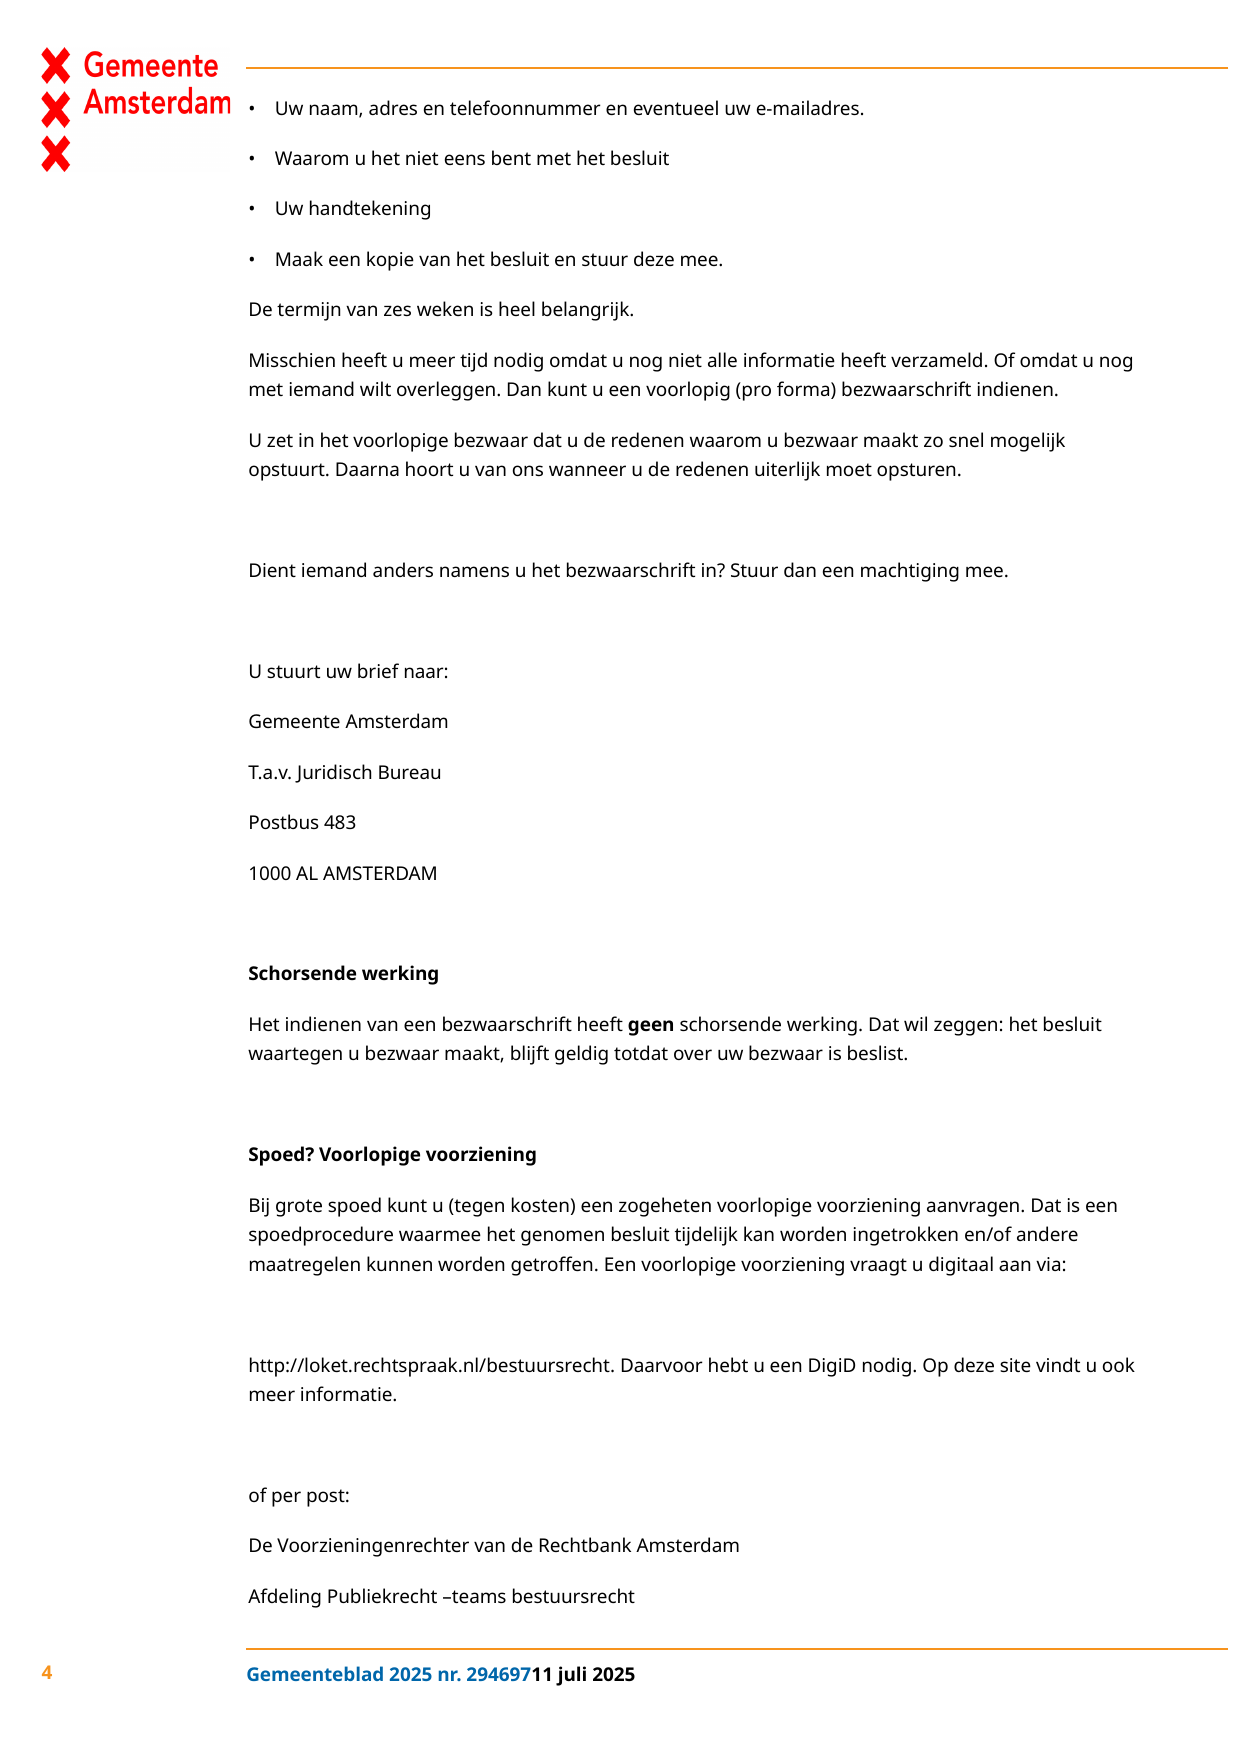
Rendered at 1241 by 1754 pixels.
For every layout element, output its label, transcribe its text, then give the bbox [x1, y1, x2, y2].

text Postbus 483 [248, 809, 1152, 835]
text Gemeente Amsterdam [248, 708, 1152, 734]
text • Uw handtekening [248, 196, 1152, 221]
text Misschien heeft u meer tijd nodig omdat u nog niet alle informatie heeft verzameld. Of omdat u nog met iemand wilt overleggen. Dan kunt u een voorlopig (pro forma) bezwaarschrift indienen. [248, 347, 1152, 402]
text http://loket.rechtspraak.nl/bestuursrecht. Daarvoor hebt u een DigiD nodig. Op deze site vindt u ook meer informatie. [248, 1352, 1152, 1407]
picture [41, 47, 231, 172]
text Schorsende werking [248, 961, 1152, 986]
text • Uw naam, adres en telefoonnummer en eventueel uw e-mailadres. [248, 95, 1152, 121]
text • Waarom u het niet eens bent met het besluit [248, 145, 1152, 171]
text • Maak een kopie van het besluit en stuur deze mee. [248, 246, 1152, 272]
text 1000 AL AMSTERDAM [248, 860, 1152, 886]
text of per post: [248, 1482, 1152, 1508]
text U zet in het voorlopige bezwaar dat u de redenen waarom u bezwaar maakt zo snel mogelijk opstuurt. Daarna hoort u van ons wanneer u de redenen uiterlijk moet opsturen. [248, 427, 1152, 482]
text De Voorzieningenrechter van de Rechtbank Amsterdam [248, 1533, 1152, 1558]
text De termijn van zes weken is heel belangrijk. [248, 296, 1152, 322]
text U stuurt uw brief naar: [248, 658, 1152, 684]
text Dient iemand anders namens u het bezwaarschrift in? Stuur dan een machtiging mee. [248, 557, 1152, 583]
text Spoed? Voorlopige voorziening [248, 1141, 1152, 1167]
text Bij grote spoed kunt u (tegen kosten) een zogeheten voorlopige voorziening aanvragen. Dat is een spoedprocedure waarmee het genomen besluit tijdelijk kan worden ingetrokken en/of andere maatregelen kunnen worden getroffen. Een voorlopige voorziening vraagt u digitaal aan via: [248, 1192, 1152, 1277]
text Afdeling Publiekrecht –teams bestuursrecht [248, 1583, 1152, 1609]
text Het indienen van een bezwaarschrift heeft geen schorsende werking. Dat wil zeggen: het besluit waartegen u bezwaar maakt, blijft geldig totdat over uw bezwaar is beslist. [248, 1011, 1152, 1066]
text T.a.v. Juridisch Bureau [248, 759, 1152, 785]
